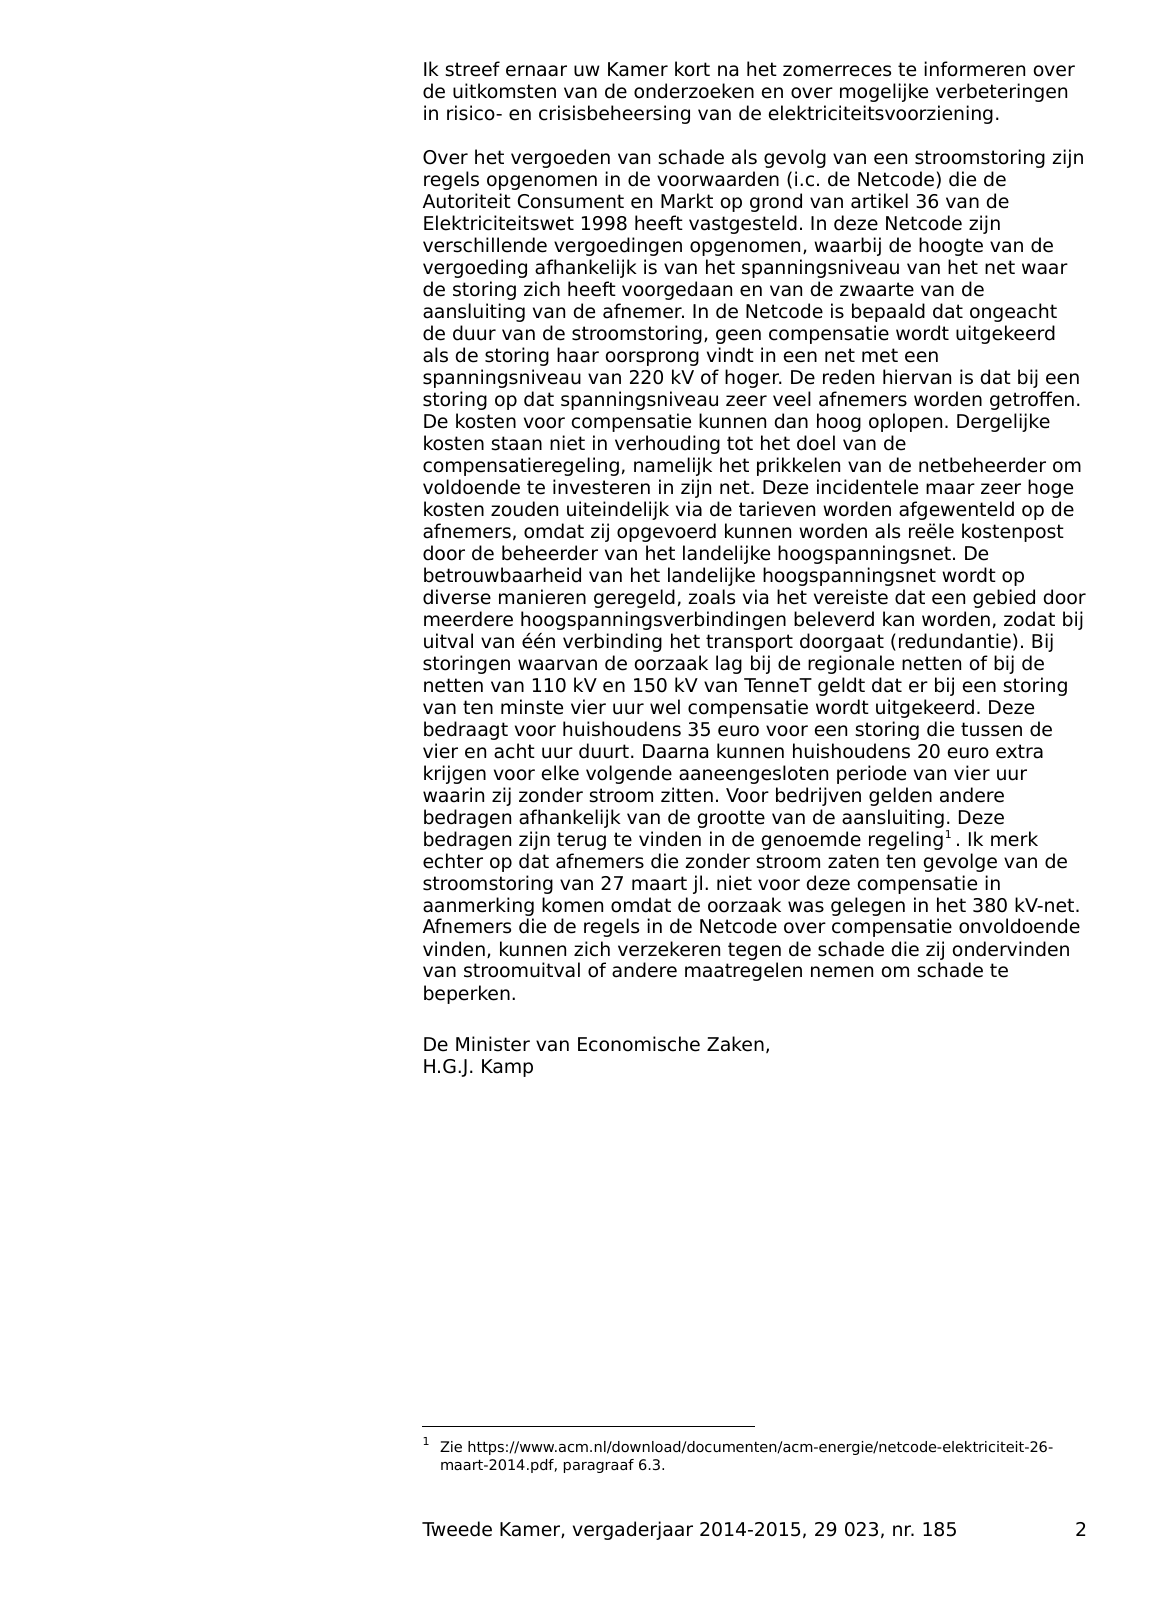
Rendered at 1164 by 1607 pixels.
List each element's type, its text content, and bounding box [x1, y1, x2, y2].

text Over het vergoeden van schade als gevolg van een stroomstoring zijn regels opgenomen in de voorwaarden (i.c. de Netcode) die de Autoriteit Consument en Markt op grond van artikel 36 van de Elektriciteitswet 1998 heeft vastgesteld. In deze Netcode zijn verschillende vergoedingen opgenomen, waarbij de hoogte van de vergoeding afhankelijk is van het spanningsniveau van het net waar de storing zich heeft voorgedaan en van de zwaarte van de aansluiting van de afnemer. In de Netcode is bepaald dat ongeacht de duur van de stroomstoring, geen compensatie wordt uitgekeerd als de storing haar oorsprong vindt in een net met een spanningsniveau van 220 kV of hoger. De reden hiervan is dat bij een storing op dat spanningsniveau zeer veel afnemers worden getroffen. De kosten voor compensatie kunnen dan hoog oplopen. Dergelijke kosten staan niet in verhouding tot het doel van de compensatieregeling, namelijk het prikkelen van de netbeheerder om voldoende te investeren in zijn net. Deze incidentele maar zeer hoge kosten zouden uiteindelijk via de tarieven worden afgewenteld op de afnemers, omdat zij opgevoerd kunnen worden als reële kostenpost door de beheerder van het landelijke hoogspanningsnet. De betrouwbaarheid van het landelijke hoogspanningsnet wordt op diverse manieren geregeld, zoals via het vereiste dat een gebied door meerdere hoogspanningsverbindingen beleverd kan worden, zodat bij uitval van één verbinding het transport doorgaat (redundantie). Bij storingen waarvan de oorzaak lag bij de regionale netten of bij de netten van 110 kV en 150 kV van TenneT geldt dat er bij een storing van ten minste vier uur wel compensatie wordt uitgekeerd. Deze bedraagt voor huishoudens 35 euro voor een storing die tussen de vier en acht uur duurt. Daarna kunnen huishoudens 20 euro extra krijgen voor elke volgende aaneengesloten periode van vier uur waarin zij zonder stroom zitten. Voor bedrijven gelden andere bedragen afhankelijk van de grootte van de aansluiting. Deze bedragen zijn terug te vinden in de genoemde regeling. Ik merk echter op dat afnemers die zonder stroom zaten ten gevolge van de stroomstoring van 27 maart jl. niet voor deze compensatie in aanmerking komen omdat de oorzaak was gelegen in het 380 kV-net. Afnemers die de regels in de Netcode over compensatie onvoldoende vinden, kunnen zich verzekeren tegen de schade die zij ondervinden van stroomuitval of andere maatregelen nemen om schade te beperken. [422, 147, 1087, 1004]
text Zie https://www.acm.nl/download/documenten/acm-energie/netcode-elektriciteit-26-maart-2014.pdf, paragraaf 6.3. [422, 1435, 1087, 1474]
text De Minister van Economische Zaken, H.G.J. Kamp [422, 1034, 1087, 1078]
text Ik streef ernaar uw Kamer kort na het zomerreces te informeren over de uitkomsten van de onderzoeken en over mogelijke verbeteringen in risico- en crisisbeheersing van de elektriciteitsvoorziening. [422, 59, 1087, 125]
